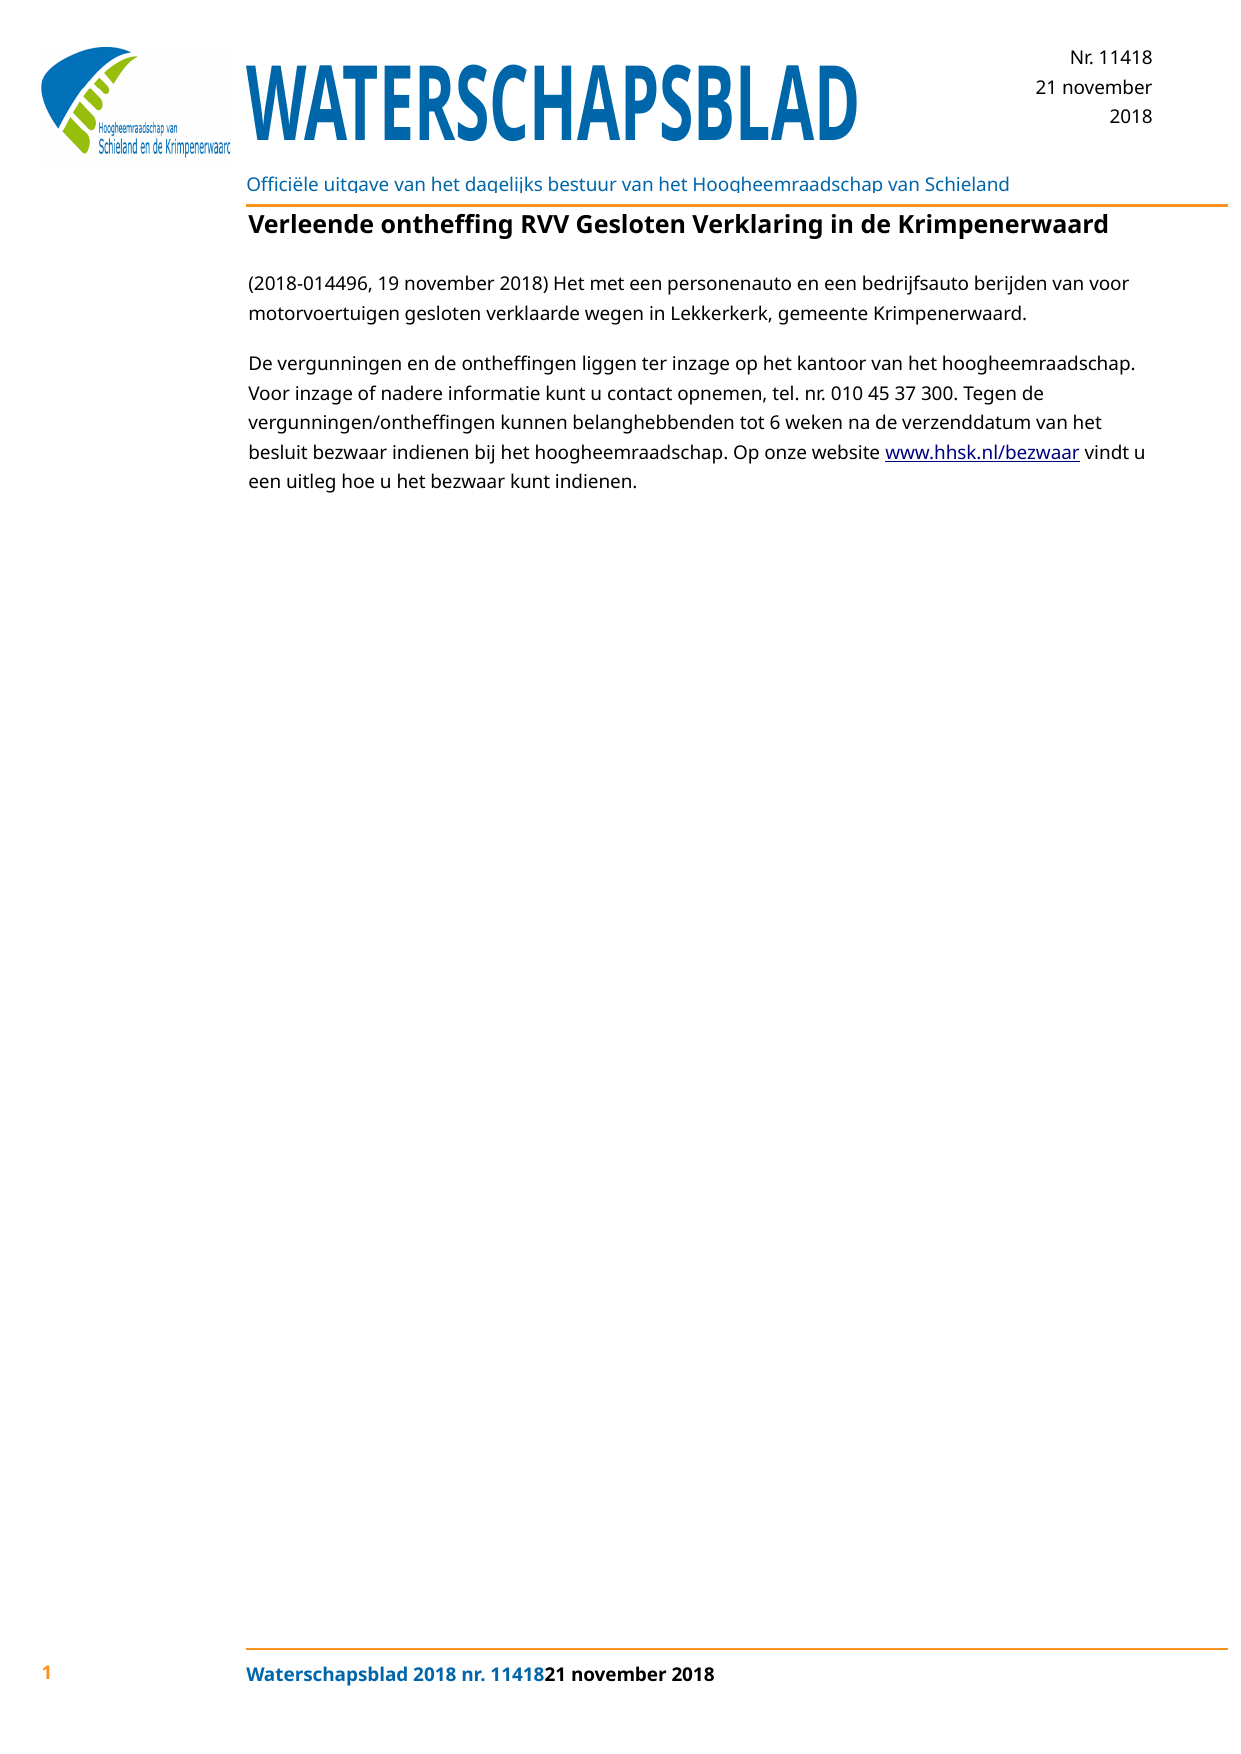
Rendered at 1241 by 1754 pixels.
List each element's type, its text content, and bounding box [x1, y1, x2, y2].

picture [41, 47, 231, 172]
text Verleende ontheffing RVV Gesloten Verklaring in de Krimpenerwaard [248, 207, 1152, 241]
text (2018-014496, 19 november 2018) Het met een personenauto en een bedrijfsauto berijden van voor motorvoertuigen gesloten verklaarde wegen in Lekkerkerk, gemeente Krimpenerwaard. [248, 270, 1152, 326]
text De vergunningen en de ontheffingen liggen ter inzage op het kantoor van het hoogheemraadschap. Voor inzage of nadere informatie kunt u contact opnemen, tel. nr. 010 45 37 300. Tegen de vergunningen/ontheffingen kunnen belanghebbenden tot 6 weken na de verzenddatum van het besluit bezwaar indienen bij het hoogheemraadschap. Op onze website www.hhsk.nl/bezwaar vindt u een uitleg hoe u het bezwaar kunt indienen. [248, 350, 1152, 494]
